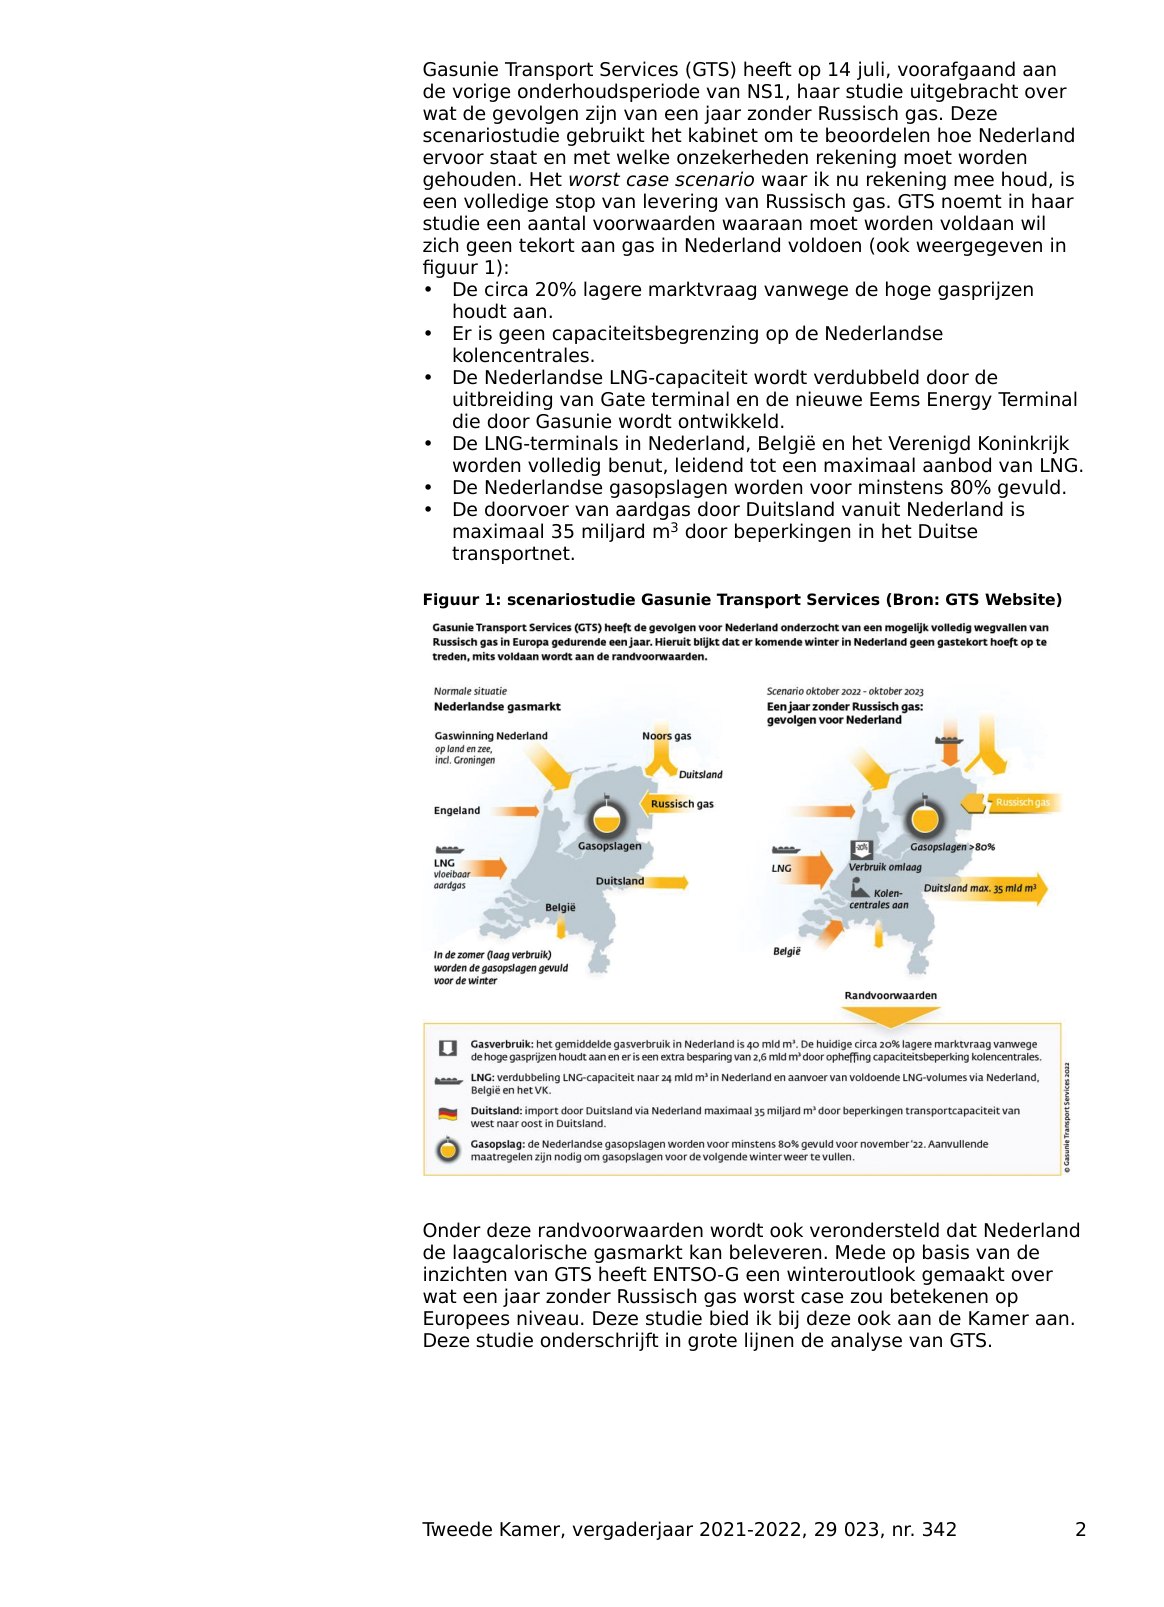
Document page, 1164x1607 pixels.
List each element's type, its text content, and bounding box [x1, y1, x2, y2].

text • De circa 20% lagere marktvraag vanwege de hoge gasprijzen houdt aan. [422, 279, 1087, 323]
text • De Nederlandse gasopslagen worden voor minstens 80% gevuld. [422, 477, 1087, 499]
text • De doorvoer van aardgas door Duitsland vanuit Nederland is maximaal 35 miljard m3 door beperkingen in het Duitse transportnet. [422, 499, 1087, 564]
text • De LNG-terminals in Nederland, België en het Verenigd Koninkrijk worden volledig benut, leidend tot een maximaal aanbod van LNG. [422, 433, 1087, 477]
picture [422, 620, 1072, 1176]
text Figuur 1: scenariostudie Gasunie Transport Services (Bron: GTS Website) [422, 591, 1072, 609]
text • Er is geen capaciteitsbegrenzing op de Nederlandse kolencentrales. [422, 323, 1087, 367]
text Gasunie Transport Services (GTS) heeft op 14 juli, voorafgaand aan de vorige onderhoudsperiode van NS1, haar studie uitgebracht over wat de gevolgen zijn van een jaar zonder Russisch gas. Deze scenariostudie gebruikt het kabinet om te beoordelen hoe Nederland ervoor staat en met welke onzekerheden rekening moet worden gehouden. Het worst case scenario waar ik nu rekening mee houd, is een volledige stop van levering van Russisch gas. GTS noemt in haar studie een aantal voorwaarden waaraan moet worden voldaan wil zich geen tekort aan gas in Nederland voldoen (ook weergegeven in figuur 1): [422, 59, 1087, 279]
text • De Nederlandse LNG-capaciteit wordt verdubbeld door de uitbreiding van Gate terminal en de nieuwe Eems Energy Terminal die door Gasunie wordt ontwikkeld. [422, 367, 1087, 433]
text Onder deze randvoorwaarden wordt ook verondersteld dat Nederland de laagcalorische gasmarkt kan beleveren. Mede op basis van de inzichten van GTS heeft ENTSO-G een winteroutlook gemaakt over wat een jaar zonder Russisch gas worst case zou betekenen op Europees niveau. Deze studie bied ik bij deze ook aan de Kamer aan. Deze studie onderschrijft in grote lijnen de analyse van GTS. [422, 1220, 1087, 1352]
